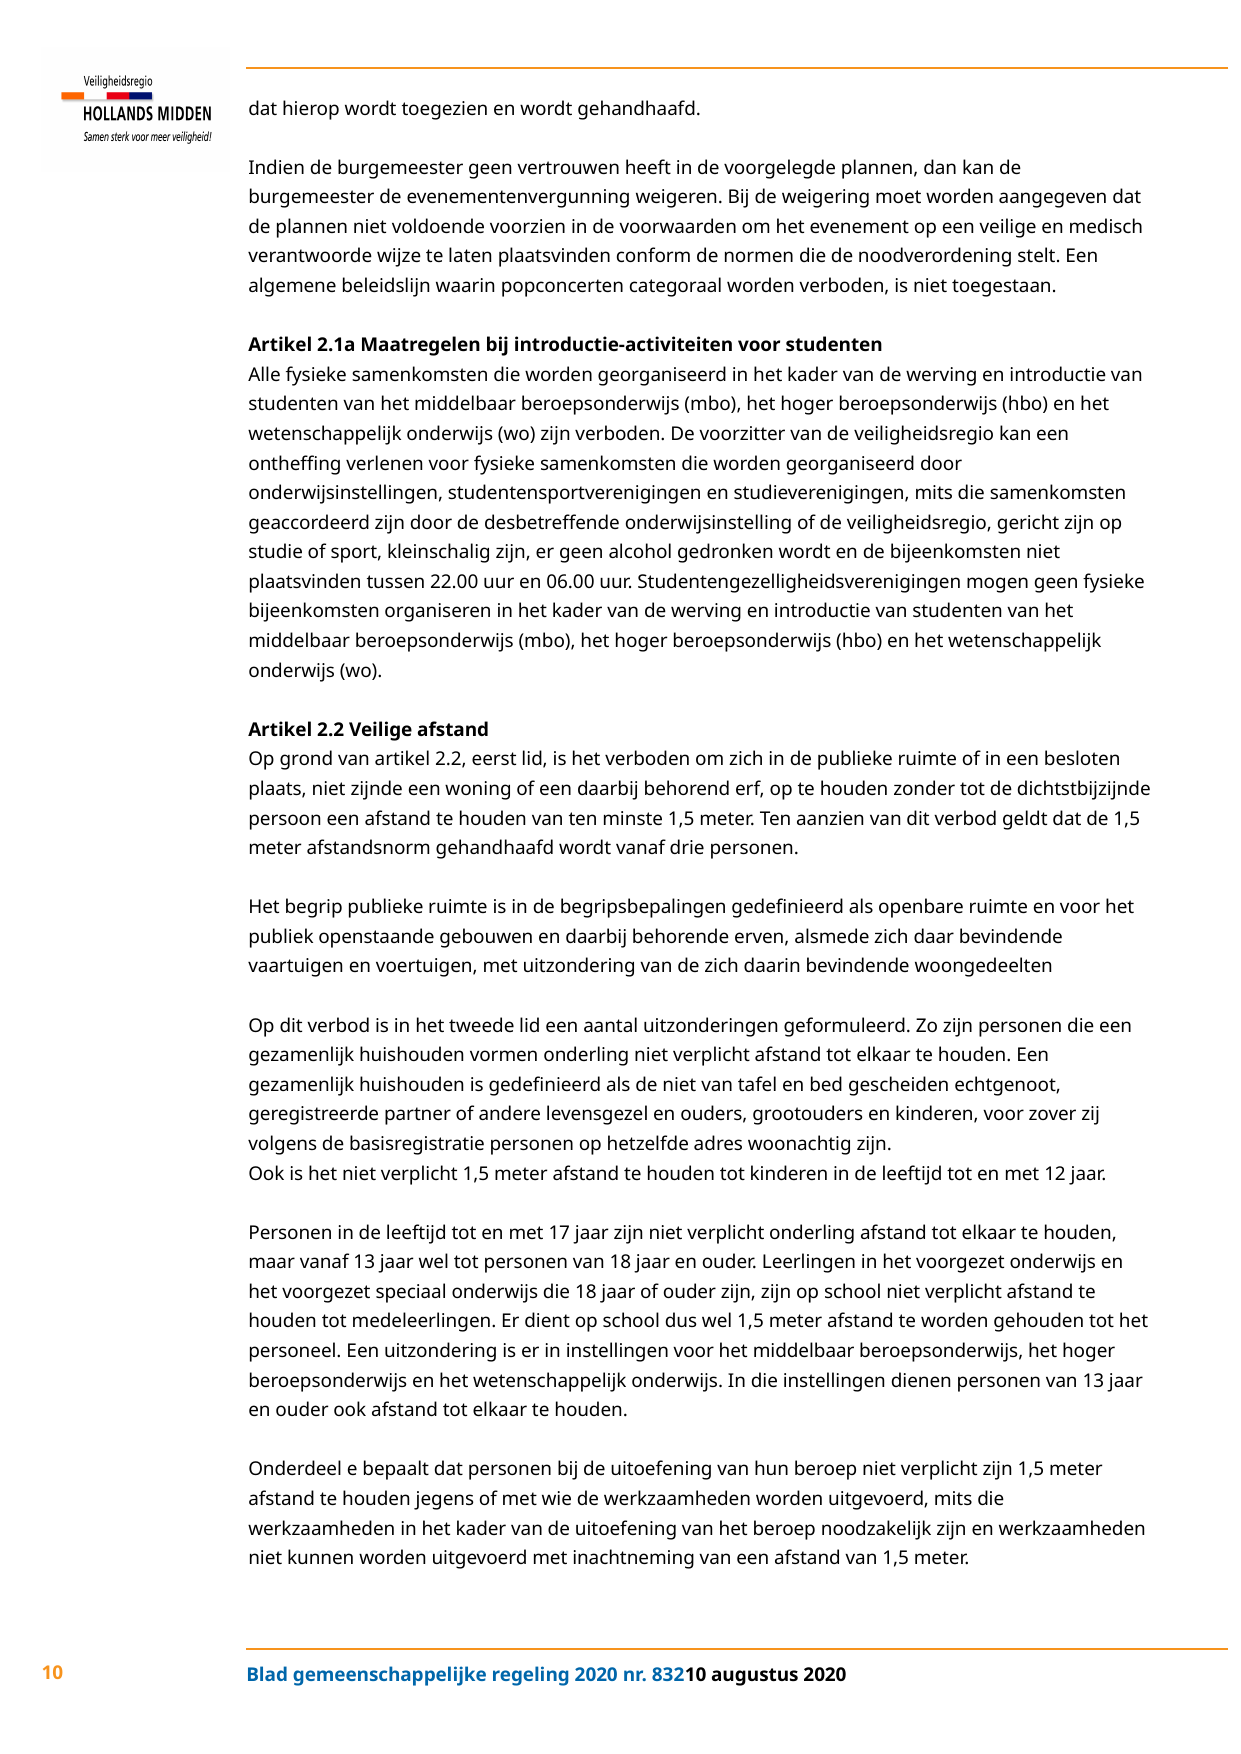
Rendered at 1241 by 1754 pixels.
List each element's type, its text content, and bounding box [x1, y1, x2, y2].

text Onderdeel e bepaalt dat personen bij de uitoefening van hun beroep niet verplicht zijn 1,5 meter afstand te houden jegens of met wie de werkzaamheden worden uitgevoerd, mits die werkzaamheden in het kader van de uitoefening van het beroep noodzakelijk zijn en werkzaamheden niet kunnen worden uitgevoerd met inachtneming van een afstand van 1,5 meter. [248, 1456, 1152, 1570]
text Personen in de leeftijd tot en met 17 jaar zijn niet verplicht onderling afstand tot elkaar te houden, maar vanaf 13 jaar wel tot personen van 18 jaar en ouder. Leerlingen in het voorgezet onderwijs en het voorgezet speciaal onderwijs die 18 jaar of ouder zijn, zijn op school niet verplicht afstand te houden tot medeleerlingen. Er dient op school dus wel 1,5 meter afstand te worden gehouden tot het personeel. Een uitzondering is er in instellingen voor het middelbaar beroepsonderwijs, het hoger beroepsonderwijs en het wetenschappelijk onderwijs. In die instellingen dienen personen van 13 jaar en ouder ook afstand tot elkaar te houden. [248, 1219, 1152, 1422]
text Op grond van artikel 2.2, eerst lid, is het verboden om zich in de publieke ruimte of in een besloten plaats, niet zijnde een woning of een daarbij behorend erf, op te houden zonder tot de dichtstbijzijnde persoon een afstand te houden van ten minste 1,5 meter. Ten aanzien van dit verbod geldt dat de 1,5 meter afstandsnorm gehandhaafd wordt vanaf drie personen. [248, 746, 1152, 860]
text Het begrip publieke ruimte is in de begripsbepalingen gedefinieerd als openbare ruimte en voor het publiek openstaande gebouwen en daarbij behorende erven, alsmede zich daar bevindende vaartuigen en voertuigen, met uitzondering van de zich daarin bevindende woongedeelten [248, 893, 1152, 978]
text Alle fysieke samenkomsten die worden georganiseerd in het kader van de werving en introductie van studenten van het middelbaar beroepsonderwijs (mbo), het hoger beroepsonderwijs (hbo) en het wetenschappelijk onderwijs (wo) zijn verboden. De voorzitter van de veiligheidsregio kan een ontheffing verlenen voor fysieke samenkomsten die worden georganiseerd door onderwijsinstellingen, studentensportverenigingen en studieverenigingen, mits die samenkomsten geaccordeerd zijn door de desbetreffende onderwijsinstelling of de veiligheidsregio, gericht zijn op studie of sport, kleinschalig zijn, er geen alcohol gedronken wordt en de bijeenkomsten niet plaatsvinden tussen 22.00 uur en 06.00 uur. Studentengezelligheidsverenigingen mogen geen fysieke bijeenkomsten organiseren in het kader van de werving en introductie van studenten van het middelbaar beroepsonderwijs (mbo), het hoger beroepsonderwijs (hbo) en het wetenschappelijk onderwijs (wo). [248, 361, 1152, 683]
text dat hierop wordt toegezien en wordt gehandhaafd. [248, 95, 1152, 121]
text Ook is het niet verplicht 1,5 meter afstand te houden tot kinderen in de leeftijd tot en met 12 jaar. [248, 1160, 1152, 1186]
text Artikel 2.2 Veilige afstand [248, 716, 1152, 742]
text Artikel 2.1a Maatregelen bij introductie-activiteiten voor studenten [248, 331, 1152, 357]
text Indien de burgemeester geen vertrouwen heeft in de voorgelegde plannen, dan kan de burgemeester de evenementenvergunning weigeren. Bij de weigering moet worden aangegeven dat de plannen niet voldoende voorzien in de voorwaarden om het evenement op een veilige en medisch verantwoorde wijze te laten plaatsvinden conform de normen die de noodverordening stelt. Een algemene beleidslijn waarin popconcerten categoraal worden verboden, is niet toegestaan. [248, 154, 1152, 298]
text Op dit verbod is in het tweede lid een aantal uitzonderingen geformuleerd. Zo zijn personen die een gezamenlijk huishouden vormen onderling niet verplicht afstand tot elkaar te houden. Een gezamenlijk huishouden is gedefinieerd als de niet van tafel en bed gescheiden echtgenoot, geregistreerde partner of andere levensgezel en ouders, grootouders en kinderen, voor zover zij volgens de basisregistratie personen op hetzelfde adres woonachtig zijn. [248, 1012, 1152, 1156]
picture [41, 47, 231, 172]
